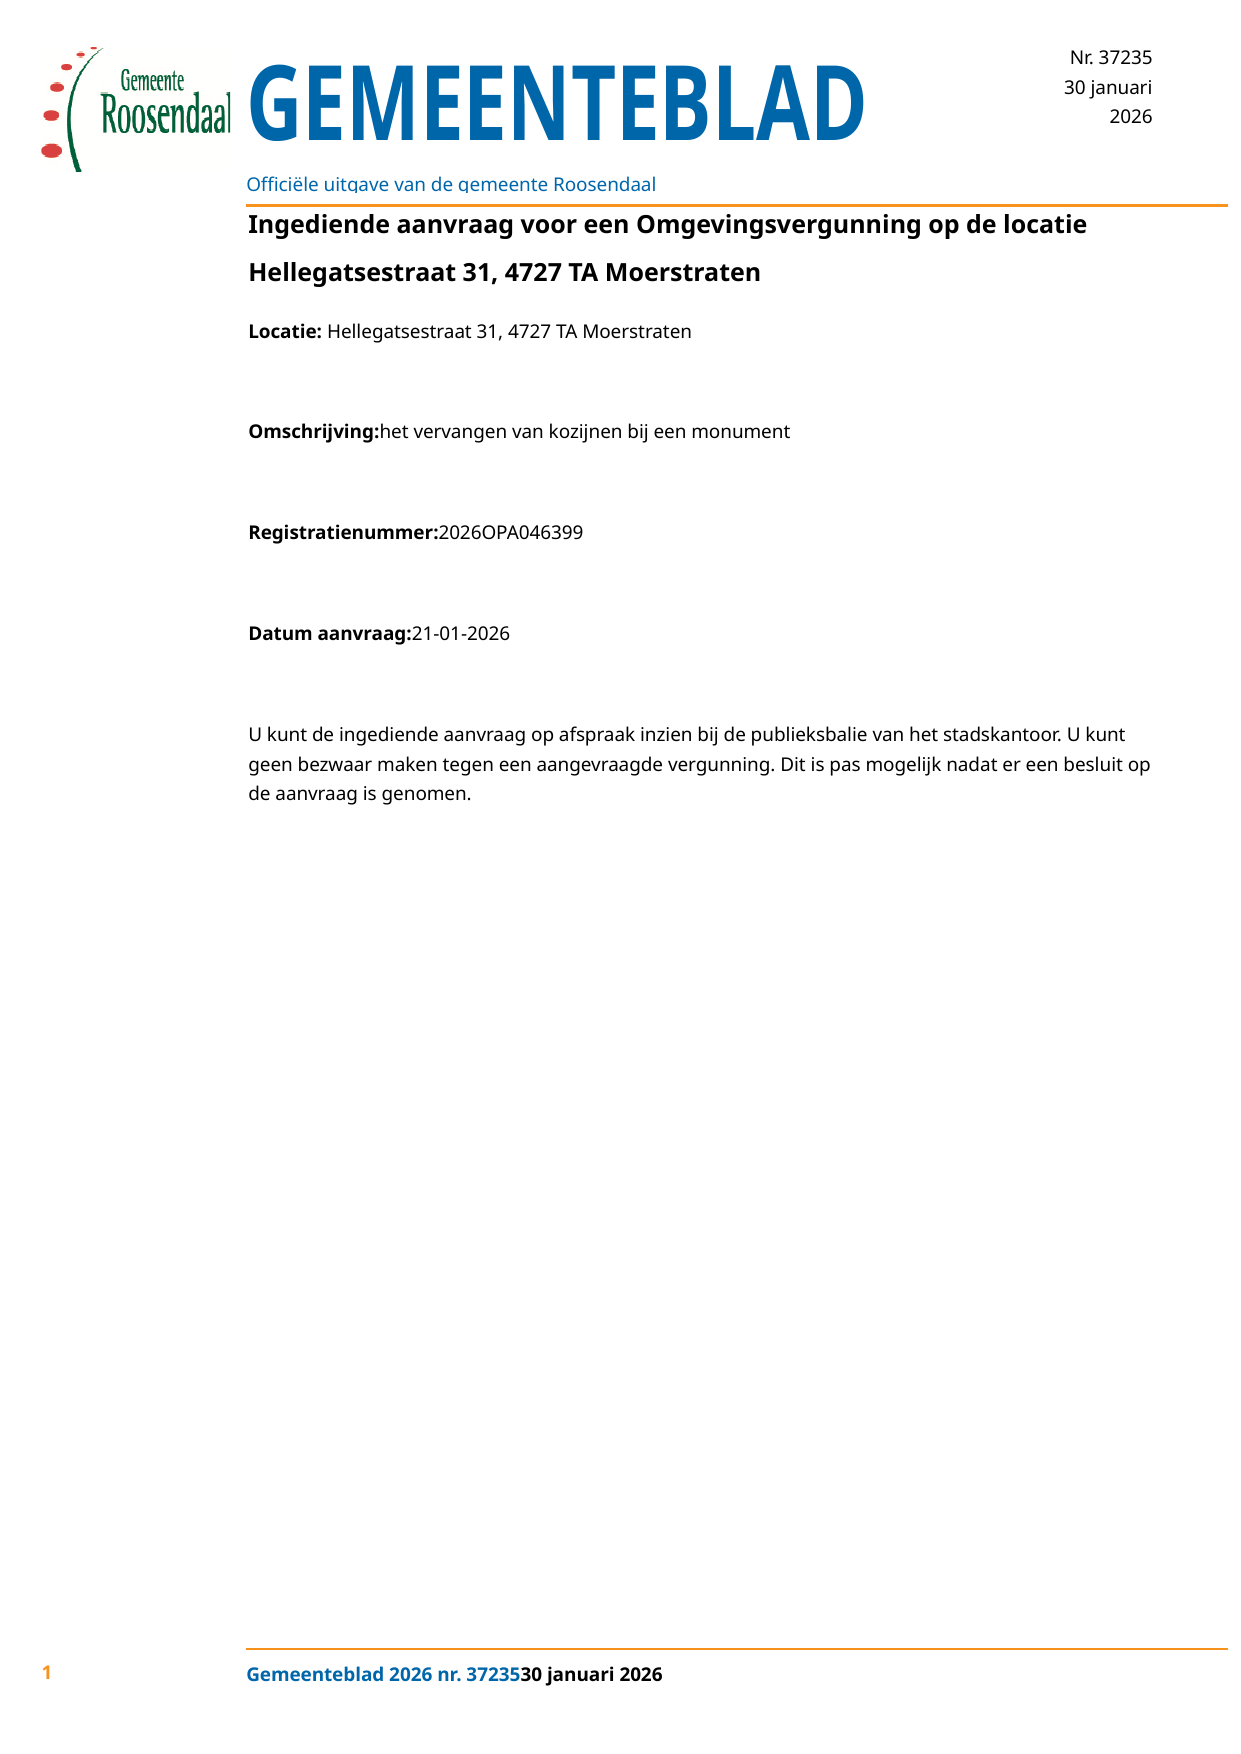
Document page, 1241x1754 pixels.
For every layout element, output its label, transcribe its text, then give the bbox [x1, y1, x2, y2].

picture [41, 47, 231, 172]
text Locatie: Hellegatsestraat 31, 4727 TA Moerstraten [248, 318, 1152, 344]
text U kunt de ingediende aanvraag op afspraak inzien bij de publieksbalie van het stadskantoor. U kunt geen bezwaar maken tegen een aangevraagde vergunning. Dit is pas mogelijk nadat er een besluit op de aanvraag is genomen. [248, 721, 1152, 806]
text Omschrijving:het vervangen van kozijnen bij een monument [248, 419, 1152, 444]
text Datum aanvraag:21-01-2026 [248, 620, 1152, 646]
text Registratienummer:2026OPA046399 [248, 519, 1152, 545]
text Ingediende aanvraag voor een Omgevingsvergunning op de locatie Hellegatsestraat 31, 4727 TA Moerstraten [248, 207, 1152, 288]
